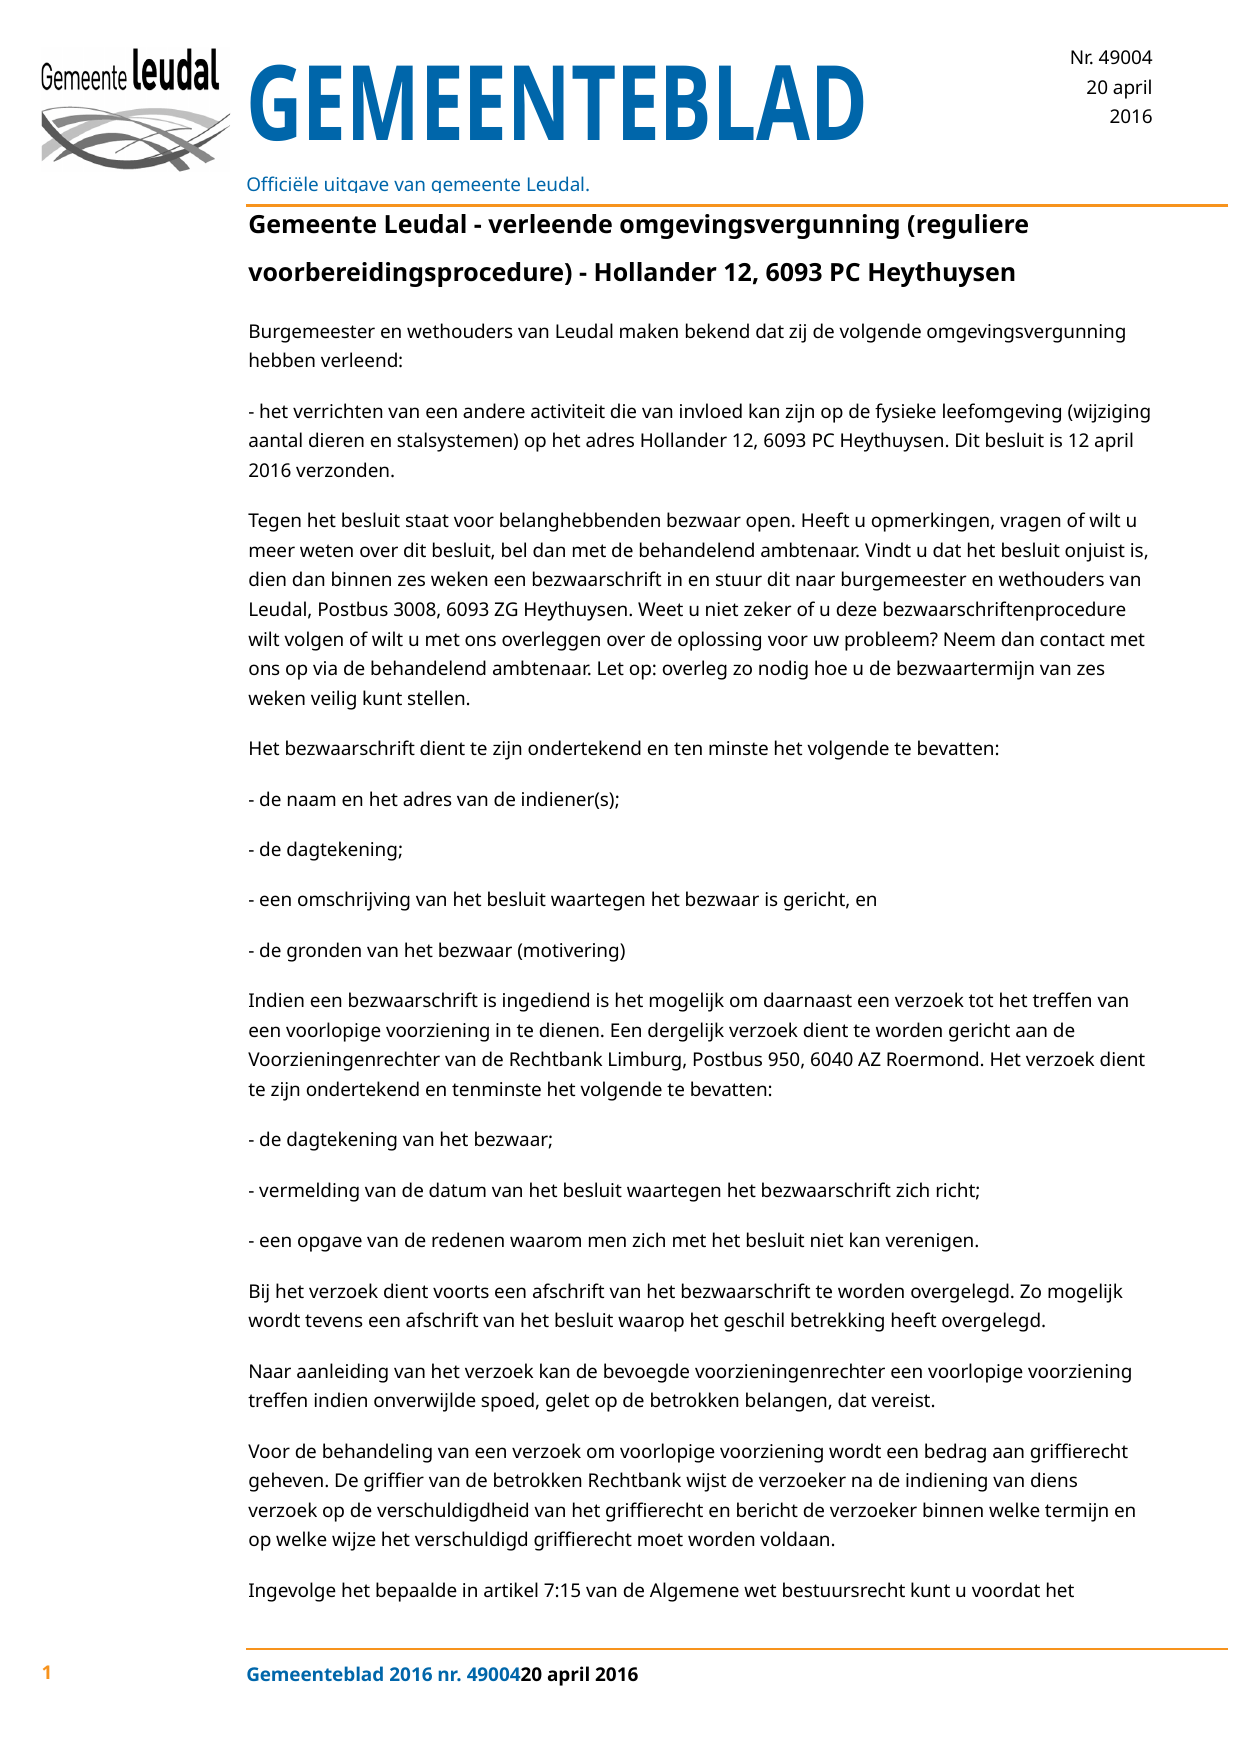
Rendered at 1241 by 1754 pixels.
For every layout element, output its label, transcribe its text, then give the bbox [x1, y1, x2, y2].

text Ingevolge het bepaalde in artikel 7:15 van de Algemene wet bestuursrecht kunt u voordat het [248, 1577, 1152, 1603]
text - de gronden van het bezwaar (motivering) [248, 937, 1152, 963]
text Het bezwaarschrift dient te zijn ondertekend en ten minste het volgende te bevatten: [248, 735, 1152, 761]
text Naar aanleiding van het verzoek kan de bevoegde voorzieningenrechter een voorlopige voorziening treffen indien onverwijlde spoed, gelet op de betrokken belangen, dat vereist. [248, 1358, 1152, 1413]
text - vermelding van de datum van het besluit waartegen het bezwaarschrift zich richt; [248, 1177, 1152, 1203]
text Indien een bezwaarschrift is ingediend is het mogelijk om daarnaast een verzoek tot het treffen van een voorlopige voorziening in te dienen. Een dergelijk verzoek dient te worden gericht aan de Voorzieningenrechter van de Rechtbank Limburg, Postbus 950, 6040 AZ Roermond. Het verzoek dient te zijn ondertekend en tenminste het volgende te bevatten: [248, 987, 1152, 1102]
picture [41, 47, 231, 172]
text - het verrichten van een andere activiteit die van invloed kan zijn op de fysieke leefomgeving (wijziging aantal dieren en stalsystemen) op het adres Hollander 12, 6093 PC Heythuysen. Dit besluit is 12 april 2016 verzonden. [248, 398, 1152, 483]
text Bij het verzoek dient voorts een afschrift van het bezwaarschrift te worden overgelegd. Zo mogelijk wordt tevens een afschrift van het besluit waarop het geschil betrekking heeft overgelegd. [248, 1278, 1152, 1333]
text - een opgave van de redenen waarom men zich met het besluit niet kan verenigen. [248, 1227, 1152, 1253]
text Burgemeester en wethouders van Leudal maken bekend dat zij de volgende omgevingsvergunning hebben verleend: [248, 318, 1152, 373]
text Gemeente Leudal - verleende omgevingsvergunning (reguliere voorbereidingsprocedure) - Hollander 12, 6093 PC Heythuysen [248, 207, 1152, 288]
text - de dagtekening van het bezwaar; [248, 1127, 1152, 1152]
text - de naam en het adres van de indiener(s); [248, 786, 1152, 812]
text - een omschrijving van het besluit waartegen het bezwaar is gericht, en [248, 887, 1152, 912]
text - de dagtekening; [248, 836, 1152, 862]
text Tegen het besluit staat voor belanghebbenden bezwaar open. Heeft u opmerkingen, vragen of wilt u meer weten over dit besluit, bel dan met de behandelend ambtenaar. Vindt u dat het besluit onjuist is, dien dan binnen zes weken een bezwaarschrift in en stuur dit naar burgemeester en wethouders van Leudal, Postbus 3008, 6093 ZG Heythuysen. Weet u niet zeker of u deze bezwaarschriftenprocedure wilt volgen of wilt u met ons overleggen over de oplossing voor uw probleem? Neem dan contact met ons op via de behandelend ambtenaar. Let op: overleg zo nodig hoe u de bezwaartermijn van zes weken veilig kunt stellen. [248, 507, 1152, 711]
text Voor de behandeling van een verzoek om voorlopige voorziening wordt een bedrag aan griffierecht geheven. De griffier van de betrokken Rechtbank wijst de verzoeker na de indiening van diens verzoek op de verschuldigdheid van het griffierecht en bericht de verzoeker binnen welke termijn en op welke wijze het verschuldigd griffierecht moet worden voldaan. [248, 1438, 1152, 1552]
